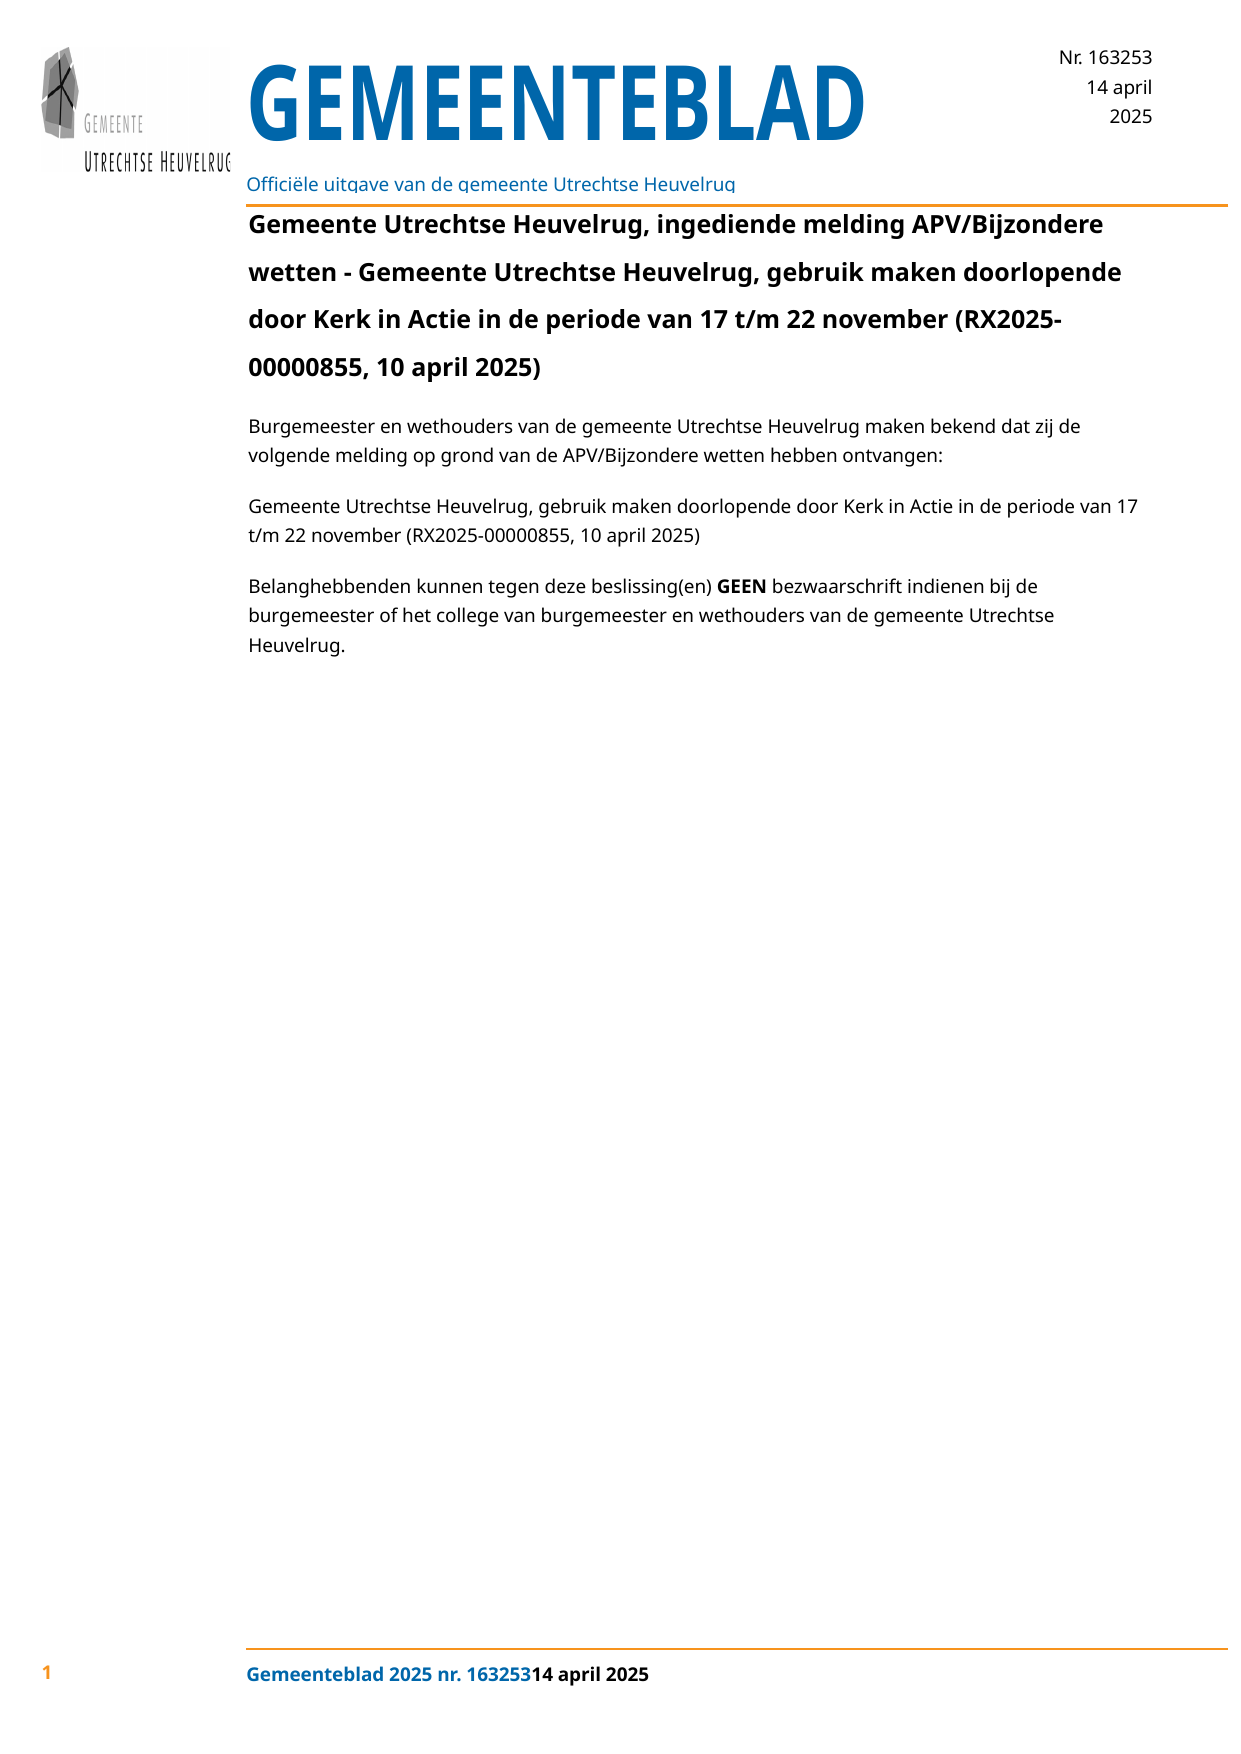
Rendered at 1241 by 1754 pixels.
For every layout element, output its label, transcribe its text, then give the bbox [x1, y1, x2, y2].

picture [41, 47, 231, 172]
text Burgemeester en wethouders van de gemeente Utrechtse Heuvelrug maken bekend dat zij de volgende melding op grond van de APV/Bijzondere wetten hebben ontvangen: [248, 413, 1152, 468]
text Belanghebbenden kunnen tegen deze beslissing(en) GEEN bezwaarschrift indienen bij de burgemeester of het college van burgemeester en wethouders van de gemeente Utrechtse Heuvelrug. [248, 573, 1152, 658]
text Gemeente Utrechtse Heuvelrug, ingediende melding APV/Bijzondere wetten - Gemeente Utrechtse Heuvelrug, gebruik maken doorlopende door Kerk in Actie in de periode van 17 t/m 22 november (RX2025-00000855, 10 april 2025) [248, 207, 1152, 384]
text Gemeente Utrechtse Heuvelrug, gebruik maken doorlopende door Kerk in Actie in de periode van 17 t/m 22 november (RX2025-00000855, 10 april 2025) [248, 493, 1152, 548]
